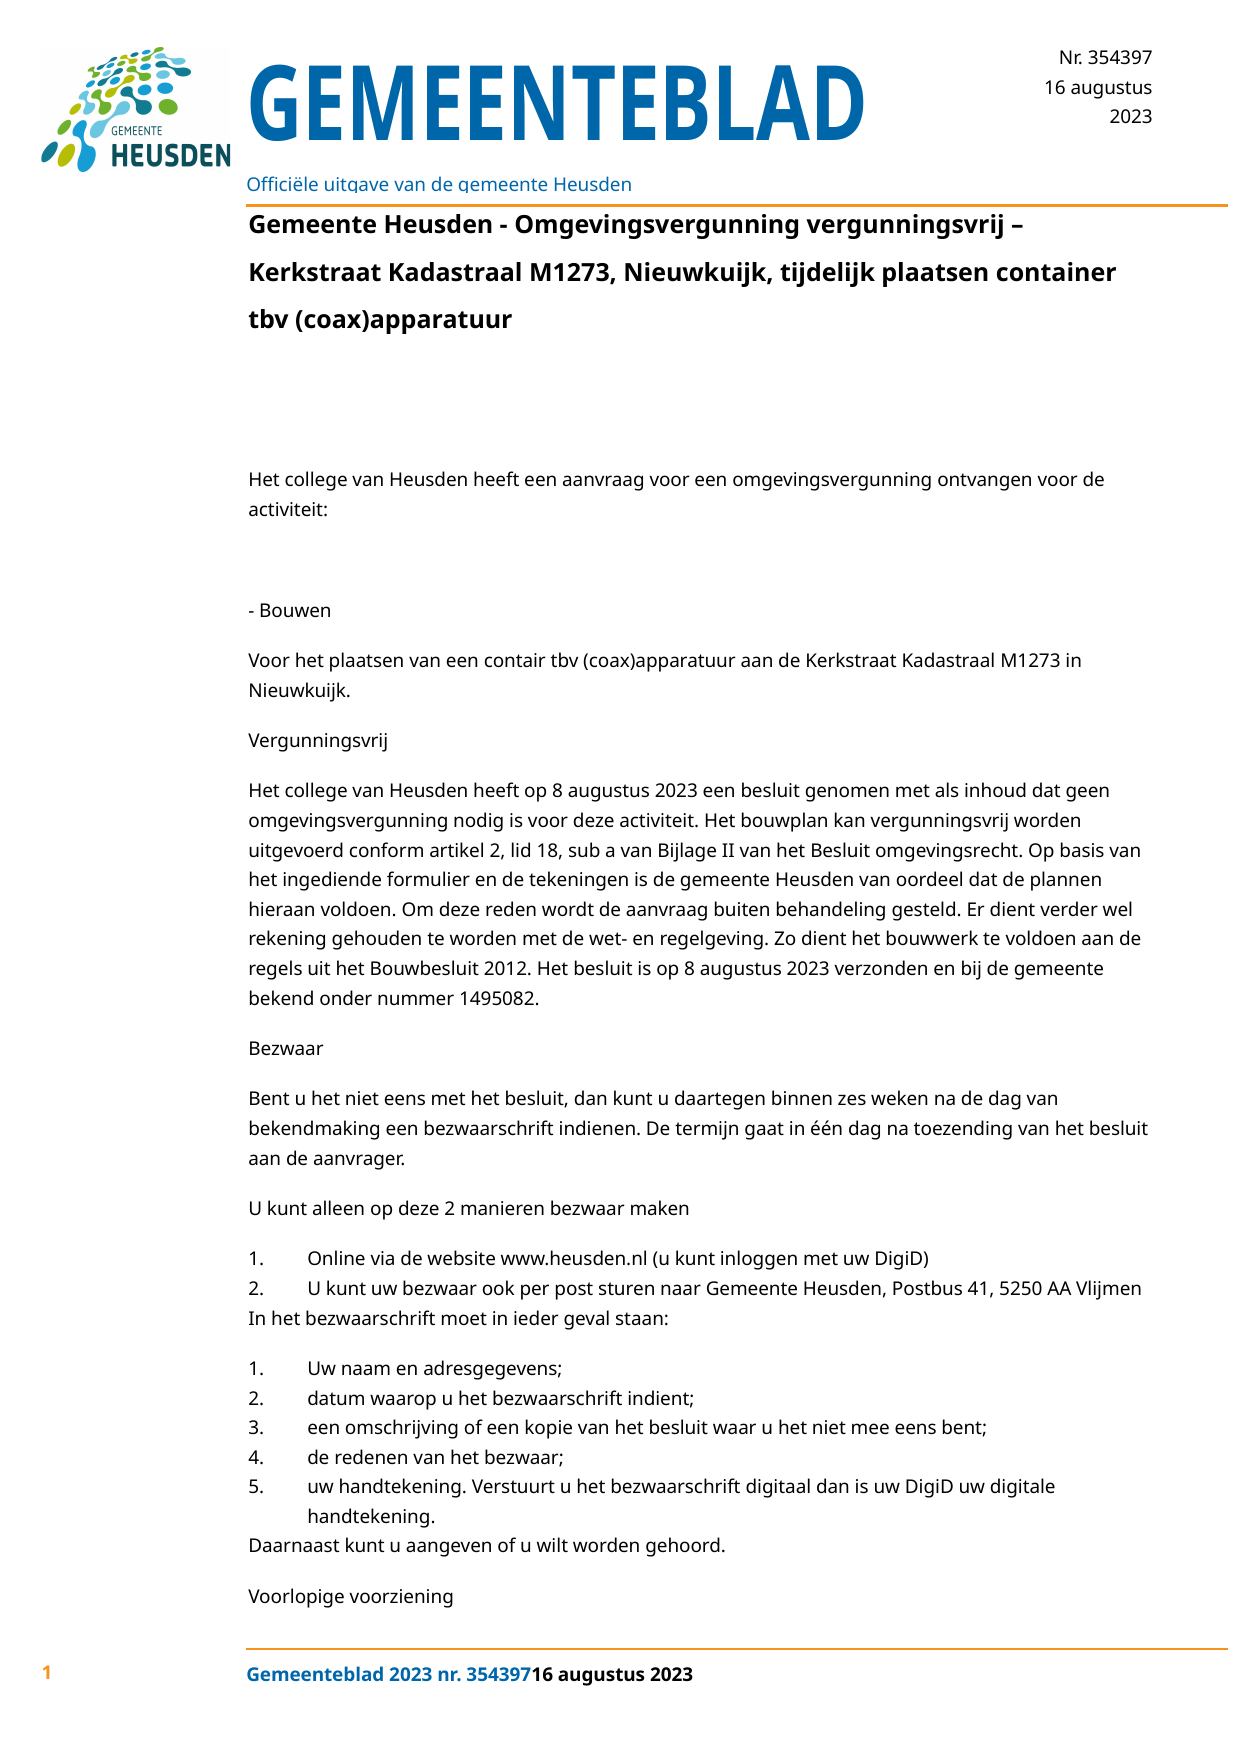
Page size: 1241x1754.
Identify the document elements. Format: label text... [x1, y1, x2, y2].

text Gemeente Heusden - Omgevingsvergunning vergunningsvrij – Kerkstraat Kadastraal M1273, Nieuwkuijk, tijdelijk plaatsen container tbv (coax)apparatuur [248, 207, 1152, 336]
text Bezwaar [248, 1035, 1152, 1061]
text U kunt alleen op deze 2 manieren bezwaar maken [248, 1195, 1152, 1221]
text Het college van Heusden heeft een aanvraag voor een omgevingsvergunning ontvangen voor de activiteit: [248, 466, 1152, 522]
list U kunt uw bezwaar ook per post sturen naar Gemeente Heusden, Postbus 41, 5250 AA Vlijmen [248, 1275, 1152, 1301]
text Voorlopige voorziening [248, 1583, 1152, 1609]
picture [41, 47, 231, 172]
text Voor het plaatsen van een contair tbv (coax)apparatuur aan de Kerkstraat Kadastraal M1273 in Nieuwkuijk. [248, 647, 1152, 702]
text - Bouwen [248, 597, 1152, 622]
list Uw naam en adresgegevens; [248, 1355, 1152, 1381]
text In het bezwaarschrift moet in ieder geval staan: [248, 1305, 1152, 1330]
list uw handtekening. Verstuurt u het bezwaarschrift digitaal dan is uw DigiD uw digitale handtekening. [248, 1473, 1152, 1529]
list de redenen van het bezwaar; [248, 1444, 1152, 1469]
text Vergunningsvrij [248, 727, 1152, 753]
text Het college van Heusden heeft op 8 augustus 2023 een besluit genomen met als inhoud dat geen omgevingsvergunning nodig is voor deze activiteit. Het bouwplan kan vergunningsvrij worden uitgevoerd conform artikel 2, lid 18, sub a van Bijlage II van het Besluit omgevingsrecht. Op basis van het ingediende formulier en de tekeningen is de gemeente Heusden van oordeel dat de plannen hieraan voldoen. Om deze reden wordt de aanvraag buiten behandeling gesteld. Er dient verder wel rekening gehouden te worden met de wet- en regelgeving. Zo dient het bouwwerk te voldoen aan de regels uit het Bouwbesluit 2012. Het besluit is op 8 augustus 2023 verzonden en bij de gemeente bekend onder nummer 1495082. [248, 778, 1152, 1010]
list datum waarop u het bezwaarschrift indient; [248, 1385, 1152, 1410]
list een omschrijving of een kopie van het besluit waar u het niet mee eens bent; [248, 1414, 1152, 1440]
text Daarnaast kunt u aangeven of u wilt worden gehoord. [248, 1533, 1152, 1558]
text Bent u het niet eens met het besluit, dan kunt u daartegen binnen zes weken na de dag van bekendmaking een bezwaarschrift indienen. De termijn gaat in één dag na toezending van het besluit aan de aanvrager. [248, 1086, 1152, 1170]
list Online via de website www.heusden.nl (u kunt inloggen met uw DigiD) [248, 1246, 1152, 1271]
